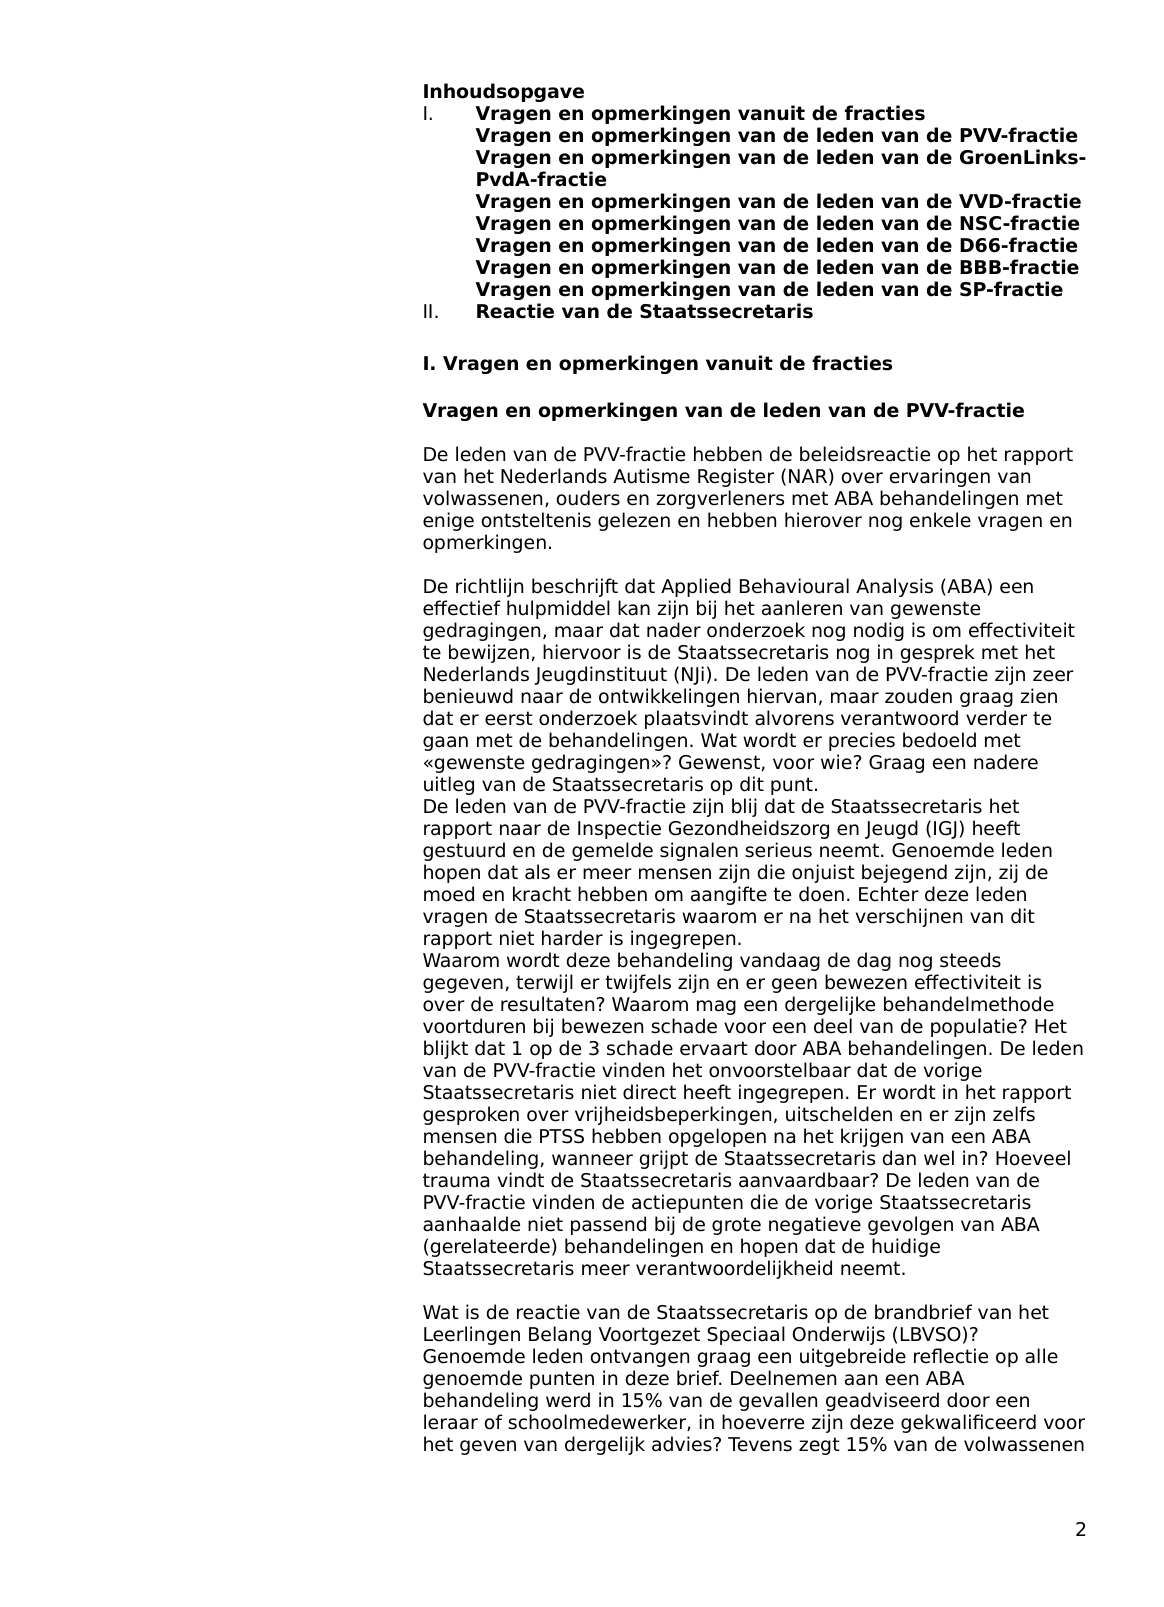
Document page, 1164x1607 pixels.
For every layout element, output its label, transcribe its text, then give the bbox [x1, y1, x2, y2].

text I. Vragen en opmerkingen vanuit de fracties [422, 103, 1087, 125]
text Vragen en opmerkingen van de leden van de BBB-fractie [475, 257, 1087, 279]
text De leden van de PVV-fractie zijn blij dat de Staatssecretaris het rapport naar de Inspectie Gezondheidszorg en Jeugd (IGJ) heeft gestuurd en de gemelde signalen serieus neemt. Genoemde leden hopen dat als er meer mensen zijn die onjuist bejegend zijn, zij de moed en kracht hebben om aangifte te doen. Echter deze leden vragen de Staatssecretaris waarom er na het verschijnen van dit rapport niet harder is ingegrepen. [422, 796, 1087, 950]
text Vragen en opmerkingen van de leden van de D66-fractie [475, 235, 1087, 257]
text Vragen en opmerkingen van de leden van de SP-fractie [475, 279, 1087, 301]
text Vragen en opmerkingen van de leden van de PVV-fractie [475, 125, 1087, 147]
text De leden van de PVV-fractie hebben de beleidsreactie op het rapport van het Nederlands Autisme Register (NAR) over ervaringen van volwassenen, ouders en zorgverleners met ABA behandelingen met enige ontsteltenis gelezen en hebben hierover nog enkele vragen en opmerkingen. [422, 444, 1087, 554]
text Vragen en opmerkingen van de leden van de VVD-fractie [475, 191, 1087, 213]
subtitle Vragen en opmerkingen van de leden van de PVV-fractie [422, 400, 1087, 422]
text Vragen en opmerkingen van de leden van de GroenLinks-PvdA-fractie [475, 147, 1087, 191]
text II. Reactie van de Staatssecretaris [422, 301, 1087, 323]
text Waarom wordt deze behandeling vandaag de dag nog steeds gegeven, terwijl er twijfels zijn en er geen bewezen effectiviteit is over de resultaten? Waarom mag een dergelijke behandelmethode voortduren bij bewezen schade voor een deel van de populatie? Het blijkt dat 1 op de 3 schade ervaart door ABA behandelingen. De leden van de PVV-fractie vinden het onvoorstelbaar dat de vorige Staatssecretaris niet direct heeft ingegrepen. Er wordt in het rapport gesproken over vrijheidsbeperkingen, uitschelden en er zijn zelfs mensen die PTSS hebben opgelopen na het krijgen van een ABA behandeling, wanneer grijpt de Staatssecretaris dan wel in? Hoeveel trauma vindt de Staatssecretaris aanvaardbaar? De leden van de PVV-fractie vinden de actiepunten die de vorige Staatssecretaris aanhaalde niet passend bij de grote negatieve gevolgen van ABA (gerelateerde) behandelingen en hopen dat de huidige Staatssecretaris meer verantwoordelijkheid neemt. [422, 950, 1087, 1279]
text Vragen en opmerkingen van de leden van de NSC-fractie [475, 213, 1087, 235]
text De richtlijn beschrijft dat Applied Behavioural Analysis (ABA) een effectief hulpmiddel kan zijn bij het aanleren van gewenste gedragingen, maar dat nader onderzoek nog nodig is om effectiviteit te bewijzen, hiervoor is de Staatssecretaris nog in gesprek met het Nederlands Jeugdinstituut (NJi). De leden van de PVV-fractie zijn zeer benieuwd naar de ontwikkelingen hiervan, maar zouden graag zien dat er eerst onderzoek plaatsvindt alvorens verantwoord verder te gaan met de behandelingen. Wat wordt er precies bedoeld met «gewenste gedragingen»? Gewenst, voor wie? Graag een nadere uitleg van de Staatssecretaris op dit punt. [422, 576, 1087, 796]
subtitle Inhoudsopgave [422, 81, 1087, 103]
text Wat is de reactie van de Staatssecretaris op de brandbrief van het Leerlingen Belang Voortgezet Speciaal Onderwijs (LBVSO)? Genoemde leden ontvangen graag een uitgebreide reflectie op alle genoemde punten in deze brief. Deelnemen aan een ABA behandeling werd in 15% van de gevallen geadviseerd door een leraar of schoolmedewerker, in hoeverre zijn deze gekwalificeerd voor het geven van dergelijk advies? Tevens zegt 15% van de volwassenen [422, 1302, 1087, 1456]
subtitle I. Vragen en opmerkingen vanuit de fracties [422, 353, 1087, 375]
